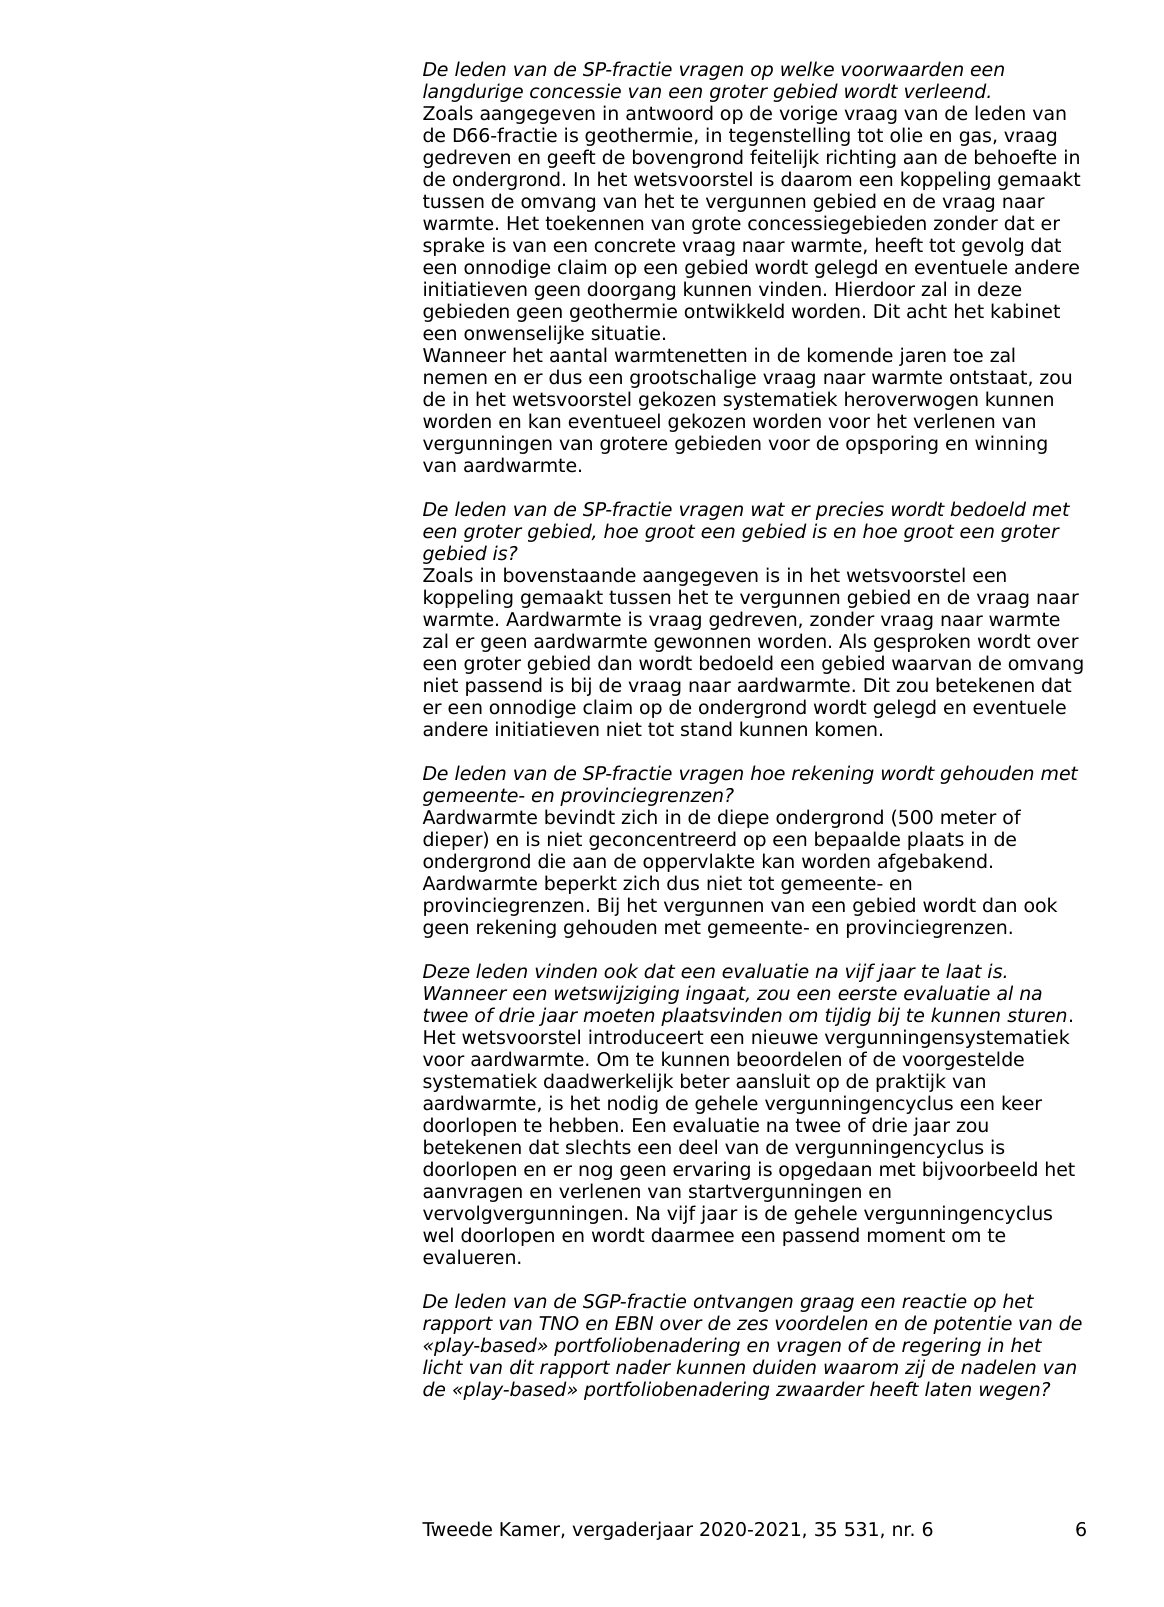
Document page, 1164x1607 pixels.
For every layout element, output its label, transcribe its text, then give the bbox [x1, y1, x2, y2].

text De leden van de SP-fractie vragen op welke voorwaarden een langdurige concessie van een groter gebied wordt verleend. [422, 59, 1087, 103]
text De leden van de SGP-fractie ontvangen graag een reactie op het rapport van TNO en EBN over de zes voordelen en de potentie van de «play-based» portfoliobenadering en vragen of de regering in het licht van dit rapport nader kunnen duiden waarom zij de nadelen van de «play-based» portfoliobenadering zwaarder heeft laten wegen? [422, 1291, 1087, 1401]
text Zoals in bovenstaande aangegeven is in het wetsvoorstel een koppeling gemaakt tussen het te vergunnen gebied en de vraag naar warmte. Aardwarmte is vraag gedreven, zonder vraag naar warmte zal er geen aardwarmte gewonnen worden. Als gesproken wordt over een groter gebied dan wordt bedoeld een gebied waarvan de omvang niet passend is bij de vraag naar aardwarmte. Dit zou betekenen dat er een onnodige claim op de ondergrond wordt gelegd en eventuele andere initiatieven niet tot stand kunnen komen. [422, 565, 1087, 741]
text Deze leden vinden ook dat een evaluatie na vijf jaar te laat is. Wanneer een wetswijziging ingaat, zou een eerste evaluatie al na twee of drie jaar moeten plaatsvinden om tijdig bij te kunnen sturen. [422, 961, 1087, 1027]
text Wanneer het aantal warmtenetten in de komende jaren toe zal nemen en er dus een grootschalige vraag naar warmte ontstaat, zou de in het wetsvoorstel gekozen systematiek heroverwogen kunnen worden en kan eventueel gekozen worden voor het verlenen van vergunningen van grotere gebieden voor de opsporing en winning van aardwarmte. [422, 345, 1087, 477]
text Aardwarmte bevindt zich in de diepe ondergrond (500 meter of dieper) en is niet geconcentreerd op een bepaalde plaats in de ondergrond die aan de oppervlakte kan worden afgebakend. Aardwarmte beperkt zich dus niet tot gemeente- en provinciegrenzen. Bij het vergunnen van een gebied wordt dan ook geen rekening gehouden met gemeente- en provinciegrenzen. [422, 807, 1087, 939]
text Zoals aangegeven in antwoord op de vorige vraag van de leden van de D66-fractie is geothermie, in tegenstelling tot olie en gas, vraag gedreven en geeft de bovengrond feitelijk richting aan de behoefte in de ondergrond. In het wetsvoorstel is daarom een koppeling gemaakt tussen de omvang van het te vergunnen gebied en de vraag naar warmte. Het toekennen van grote concessiegebieden zonder dat er sprake is van een concrete vraag naar warmte, heeft tot gevolg dat een onnodige claim op een gebied wordt gelegd en eventuele andere initiatieven geen doorgang kunnen vinden. Hierdoor zal in deze gebieden geen geothermie ontwikkeld worden. Dit acht het kabinet een onwenselijke situatie. [422, 103, 1087, 345]
text De leden van de SP-fractie vragen hoe rekening wordt gehouden met gemeente- en provinciegrenzen? [422, 763, 1087, 807]
text De leden van de SP-fractie vragen wat er precies wordt bedoeld met een groter gebied, hoe groot een gebied is en hoe groot een groter gebied is? [422, 499, 1087, 565]
text Het wetsvoorstel introduceert een nieuwe vergunningensystematiek voor aardwarmte. Om te kunnen beoordelen of de voorgestelde systematiek daadwerkelijk beter aansluit op de praktijk van aardwarmte, is het nodig de gehele vergunningencyclus een keer doorlopen te hebben. Een evaluatie na twee of drie jaar zou betekenen dat slechts een deel van de vergunningencyclus is doorlopen en er nog geen ervaring is opgedaan met bijvoorbeeld het aanvragen en verlenen van startvergunningen en vervolgvergunningen. Na vijf jaar is de gehele vergunningencyclus wel doorlopen en wordt daarmee een passend moment om te evalueren. [422, 1027, 1087, 1268]
